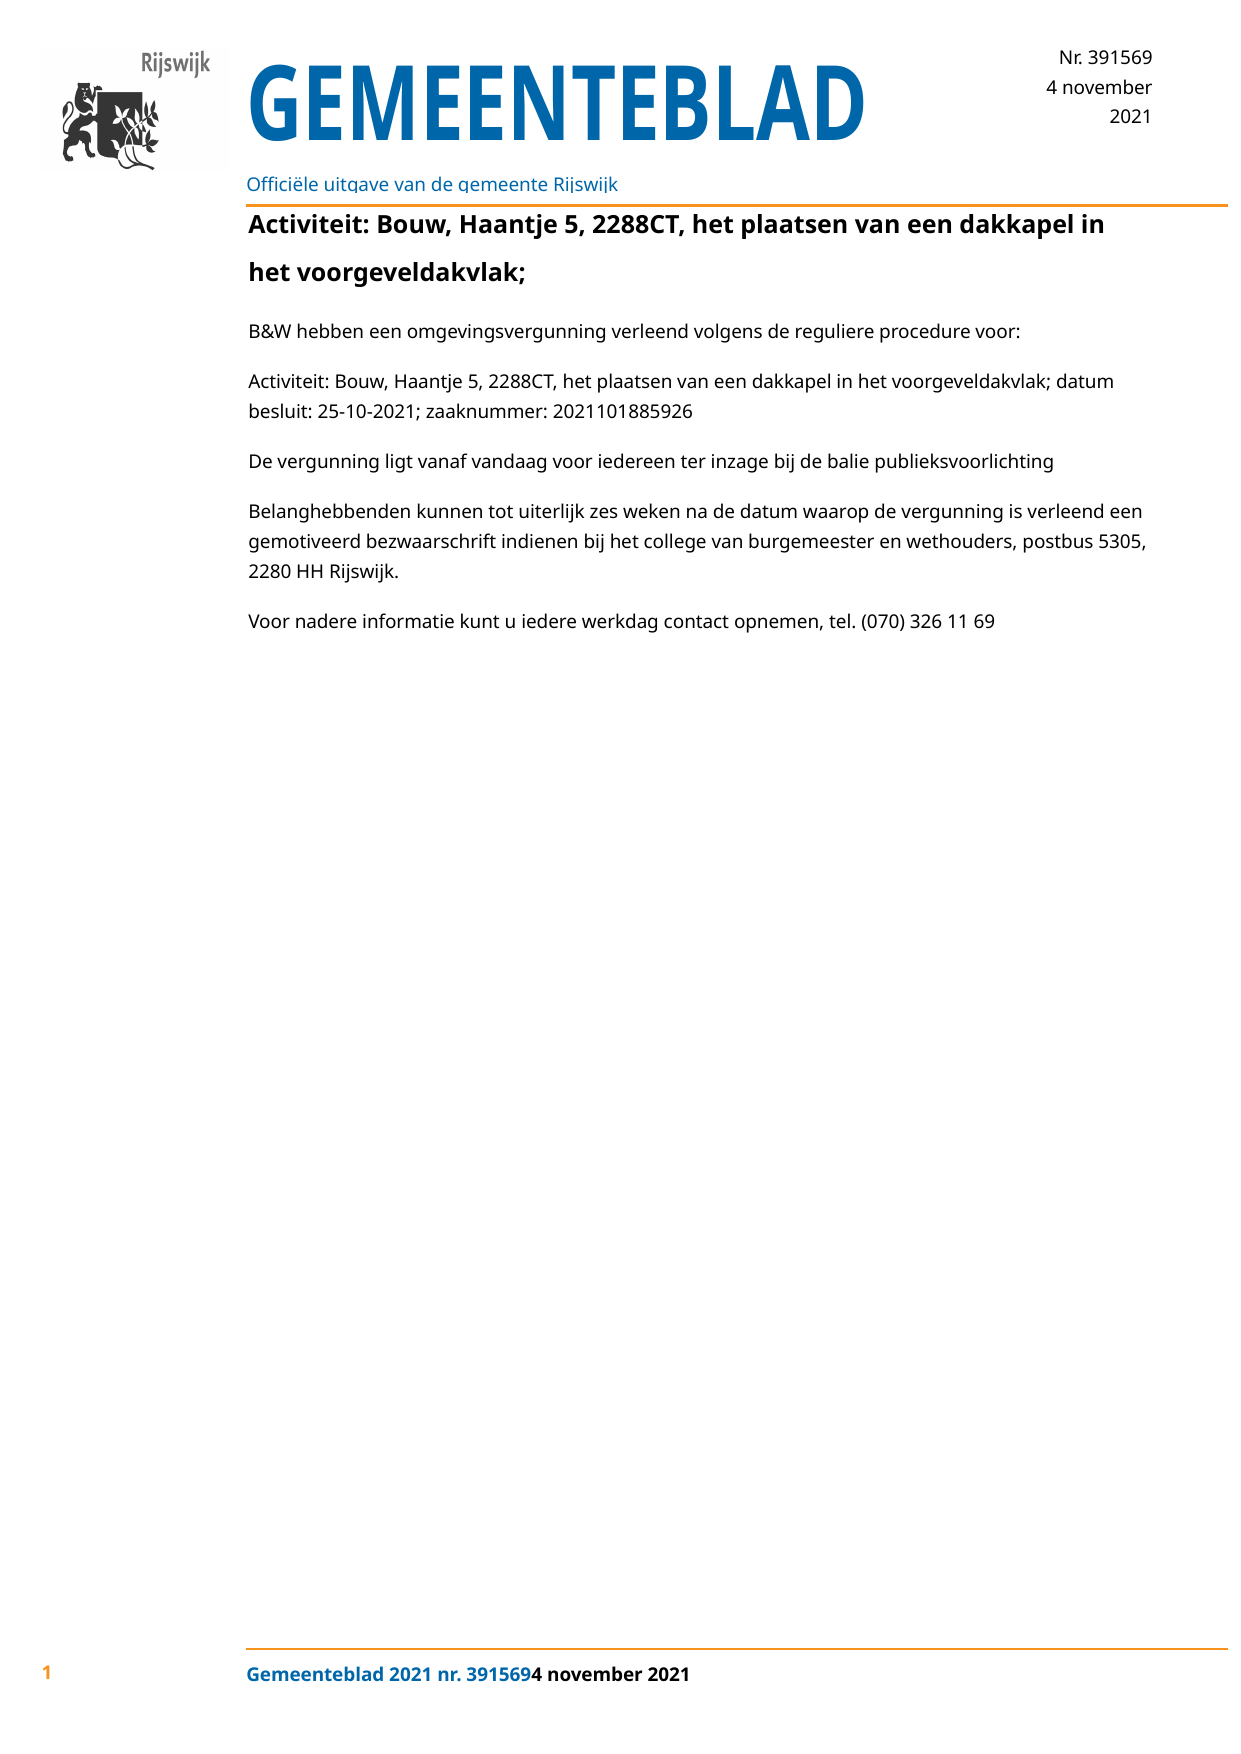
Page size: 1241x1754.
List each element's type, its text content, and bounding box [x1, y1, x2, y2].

text De vergunning ligt vanaf vandaag voor iedereen ter inzage bij de balie publieksvoorlichting [248, 448, 1152, 474]
picture [41, 47, 231, 172]
text B&W hebben een omgevingsvergunning verleend volgens de reguliere procedure voor: [248, 318, 1152, 344]
text Activiteit: Bouw, Haantje 5, 2288CT, het plaatsen van een dakkapel in het voorgeveldakvlak; [248, 207, 1152, 288]
text Voor nadere informatie kunt u iedere werkdag contact opnemen, tel. (070) 326 11 69 [248, 608, 1152, 634]
text Belanghebbenden kunnen tot uiterlijk zes weken na de datum waarop de vergunning is verleend een gemotiveerd bezwaarschrift indienen bij het college van burgemeester en wethouders, postbus 5305, 2280 HH Rijswijk. [248, 499, 1152, 584]
text Activiteit: Bouw, Haantje 5, 2288CT, het plaatsen van een dakkapel in het voorgeveldakvlak; datum besluit: 25-10-2021; zaaknummer: 2021101885926 [248, 368, 1152, 424]
